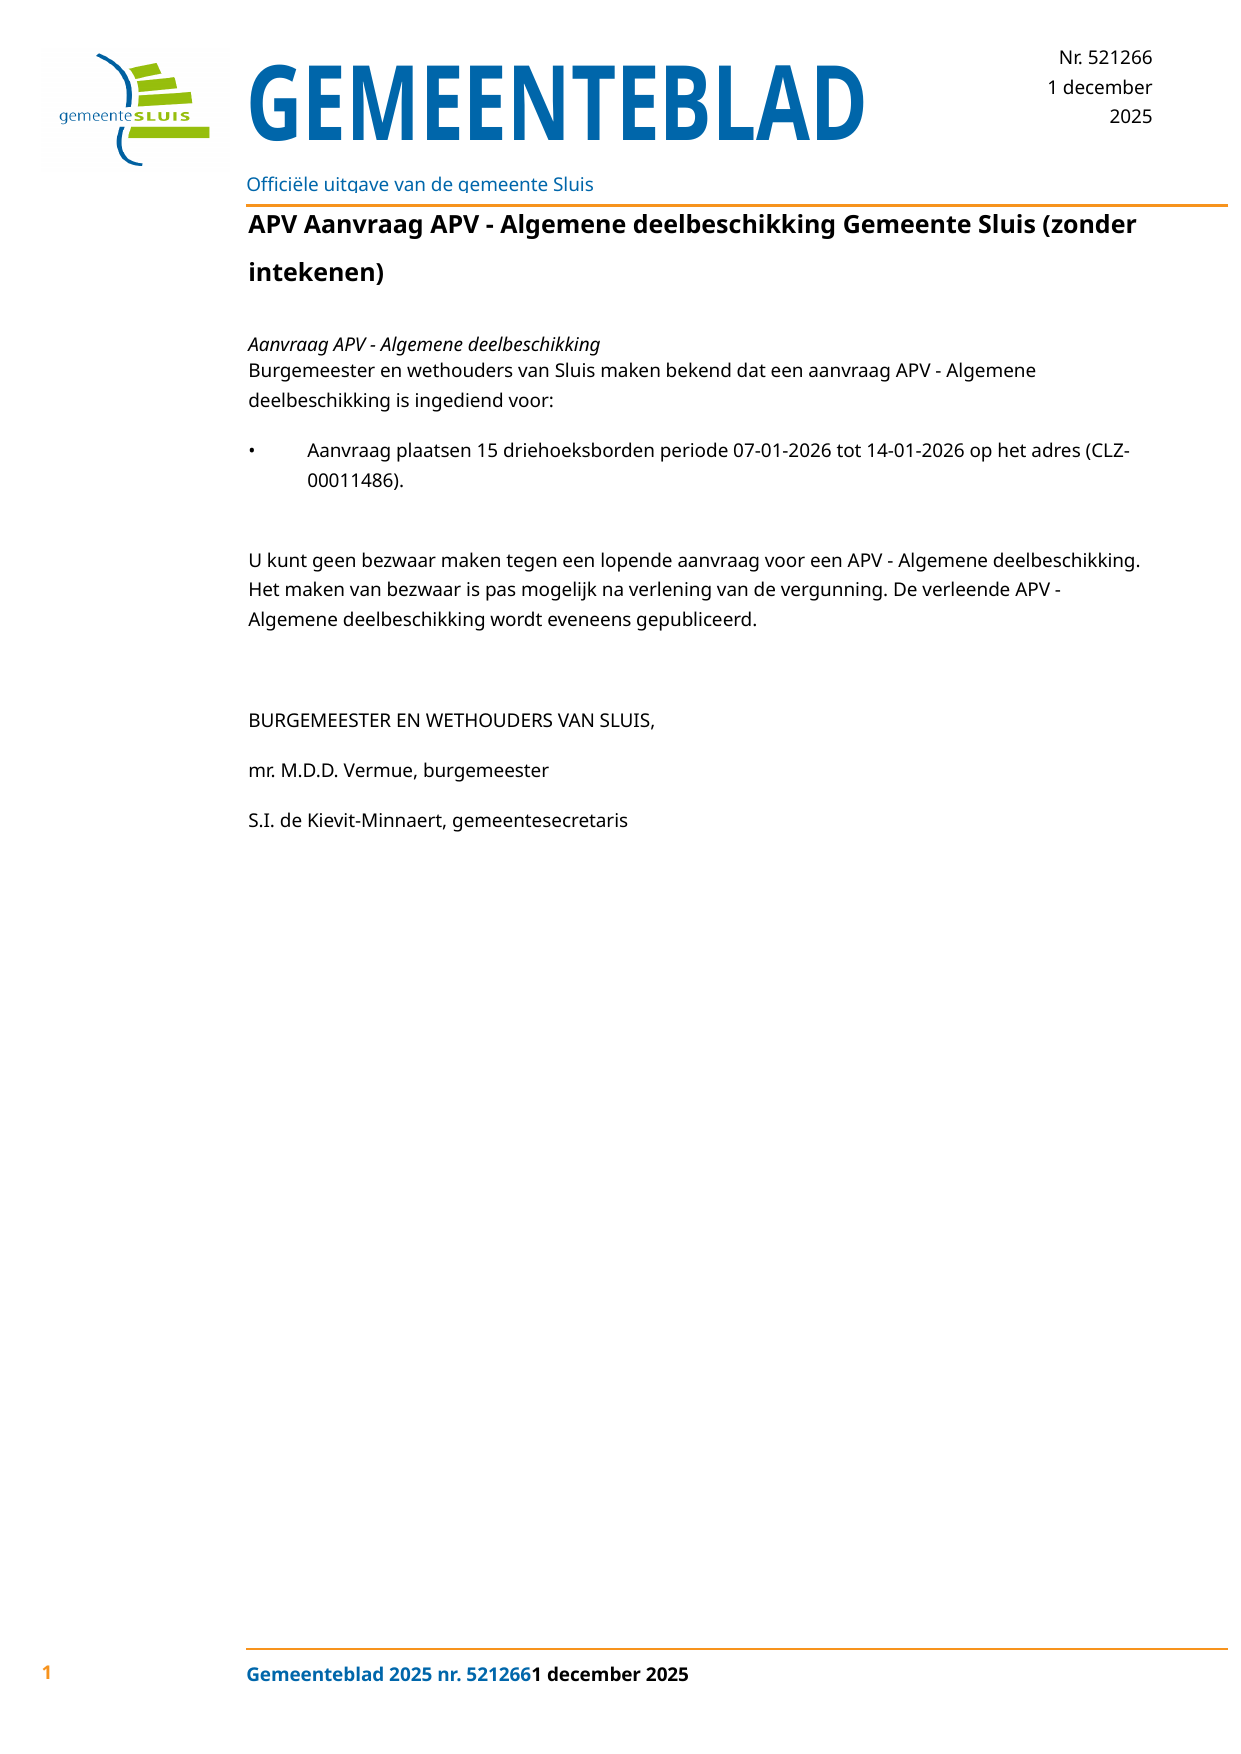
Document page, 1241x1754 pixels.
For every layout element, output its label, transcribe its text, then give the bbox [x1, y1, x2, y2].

text BURGEMEESTER EN WETHOUDERS VAN SLUIS, [248, 707, 1152, 732]
text APV Aanvraag APV - Algemene deelbeschikking Gemeente Sluis (zonder intekenen) [248, 207, 1152, 288]
list Aanvraag plaatsen 15 driehoeksborden periode 07-01-2026 tot 14-01-2026 op het adres (CLZ-00011486). [248, 437, 1152, 492]
text mr. M.D.D. Vermue, burgemeester [248, 757, 1152, 783]
text Aanvraag APV - Algemene deelbeschikking [248, 331, 1152, 357]
text S.I. de Kievit-Minnaert, gemeentesecretaris [248, 808, 1152, 833]
picture [41, 47, 231, 172]
text Burgemeester en wethouders van Sluis maken bekend dat een aanvraag APV - Algemene deelbeschikking is ingediend voor: [248, 357, 1152, 412]
text U kunt geen bezwaar maken tegen een lopende aanvraag voor een APV - Algemene deelbeschikking. Het maken van bezwaar is pas mogelijk na verlening van de vergunning. De verleende APV - Algemene deelbeschikking wordt eveneens gepubliceerd. [248, 547, 1152, 632]
